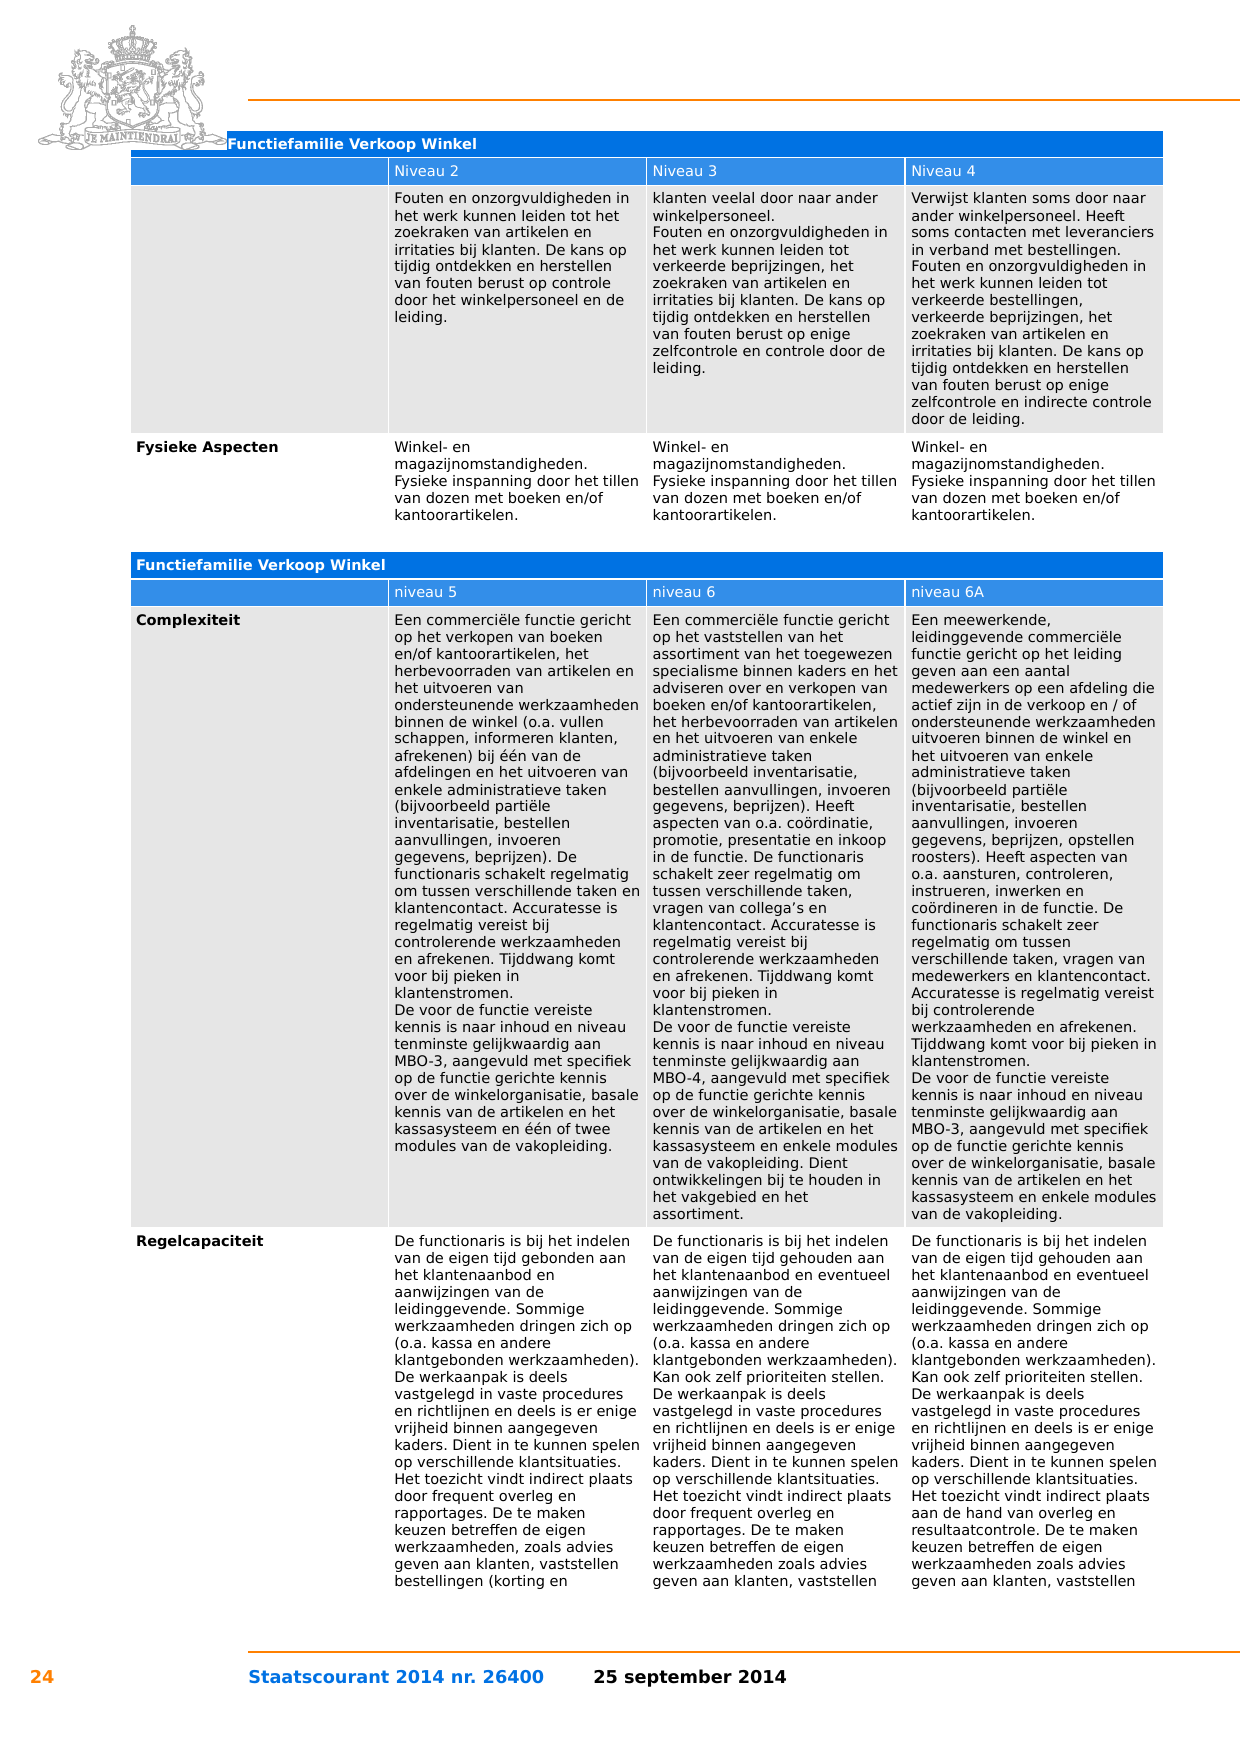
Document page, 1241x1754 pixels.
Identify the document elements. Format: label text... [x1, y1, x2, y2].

table_header Functiefamilie Verkoop Winkel [131, 552, 1163, 578]
table_cell Winkel- en magazijnomstandigheden. Fysieke inspanning door het tillen van dozen met boeken en/of kantoorartikelen. [647, 434, 904, 528]
table_cell Een commerciële functie gericht op het vaststellen van het assortiment van het toegewezen specialisme binnen kaders en het adviseren over en verkopen van boeken en/of kantoorartikelen, het herbevoorraden van artikelen en het uitvoeren van enkele administratieve taken (bijvoorbeeld inventarisatie, bestellen aanvullingen, invoeren gegevens, beprijzen). Heeft aspecten van o.a. coördinatie, promotie, presentatie en inkoop in de functie. De functionaris schakelt zeer regelmatig om tussen verschillende taken, vragen van collega’s en klantencontact. Accuratesse is regelmatig vereist bij controlerende werkzaamheden en afrekenen. Tijddwang komt voor bij pieken in klantenstromen. De voor de functie vereiste kennis is naar inhoud en niveau tenminste gelijkwaardig aan MBO-4, aangevuld met specifiek op de functie gerichte kennis over de winkelorganisatie, basale kennis van de artikelen en het kassasysteem en enkele modules van de vakopleiding. Dient ontwikkelingen bij te houden in het vakgebied en het assortiment. [647, 607, 904, 1227]
table_cell Complexiteit [131, 607, 388, 1227]
table_cell niveau 6 [647, 580, 904, 606]
table_cell Niveau 2 [389, 158, 646, 185]
table_cell Fouten en onzorgvuldigheden in het werk kunnen leiden tot het zoekraken van artikelen en irritaties bij klanten. De kans op tijdig ontdekken en herstellen van fouten berust op controle door het winkelpersoneel en de leiding. [389, 186, 646, 433]
table_cell Niveau 3 [647, 158, 904, 185]
table_cell De functionaris is bij het indelen van de eigen tijd gehouden aan het klantenaanbod en eventueel aanwijzingen van de leidinggevende. Sommige werkzaamheden dringen zich op (o.a. kassa en andere klantgebonden werkzaamheden). Kan ook zelf prioriteiten stellen. De werkaanpak is deels vastgelegd in vaste procedures en richtlijnen en deels is er enige vrijheid binnen aangegeven kaders. Dient in te kunnen spelen op verschillende klantsituaties. Het toezicht vindt indirect plaats door frequent overleg en rapportages. De te maken keuzen betreffen de eigen werkzaamheden zoals advies geven aan klanten, vaststellen [647, 1229, 904, 1594]
picture [38, 25, 227, 150]
table_cell Winkel- en magazijnomstandigheden. Fysieke inspanning door het tillen van dozen met boeken en/of kantoorartikelen. [389, 434, 646, 528]
table_cell [131, 580, 388, 606]
table_cell Een commerciële functie gericht op het verkopen van boeken en/of kantoorartikelen, het herbevoorraden van artikelen en het uitvoeren van ondersteunende werkzaamheden binnen de winkel (o.a. vullen schappen, informeren klanten, afrekenen) bij één van de afdelingen en het uitvoeren van enkele administratieve taken (bijvoorbeeld partiële inventarisatie, bestellen aanvullingen, invoeren gegevens, beprijzen). De functionaris schakelt regelmatig om tussen verschillende taken en klantencontact. Accuratesse is regelmatig vereist bij controlerende werkzaamheden en afrekenen. Tijddwang komt voor bij pieken in klantenstromen. De voor de functie vereiste kennis is naar inhoud en niveau tenminste gelijkwaardig aan MBO-3, aangevuld met specifiek op de functie gerichte kennis over de winkelorganisatie, basale kennis van de artikelen en het kassasysteem en één of twee modules van de vakopleiding. [389, 607, 646, 1227]
table_cell Verwijst klanten soms door naar ander winkelpersoneel. Heeft soms contacten met leveranciers in verband met bestellingen. Fouten en onzorgvuldigheden in het werk kunnen leiden tot verkeerde bestellingen, verkeerde beprijzingen, het zoekraken van artikelen en irritaties bij klanten. De kans op tijdig ontdekken en herstellen van fouten berust op enige zelfcontrole en indirecte controle door de leiding. [906, 186, 1163, 433]
table_cell De functionaris is bij het indelen van de eigen tijd gebonden aan het klantenaanbod en aanwijzingen van de leidinggevende. Sommige werkzaamheden dringen zich op (o.a. kassa en andere klantgebonden werkzaamheden). De werkaanpak is deels vastgelegd in vaste procedures en richtlijnen en deels is er enige vrijheid binnen aangegeven kaders. Dient in te kunnen spelen op verschillende klantsituaties. Het toezicht vindt indirect plaats door frequent overleg en rapportages. De te maken keuzen betreffen de eigen werkzaamheden, zoals advies geven aan klanten, vaststellen bestellingen (korting en [389, 1229, 646, 1594]
table_cell Niveau 4 [906, 158, 1163, 185]
table_cell [131, 158, 388, 185]
table_cell Een meewerkende, leidinggevende commerciële functie gericht op het leiding geven aan een aantal medewerkers op een afdeling die actief zijn in de verkoop en / of ondersteunende werkzaamheden uitvoeren binnen de winkel en het uitvoeren van enkele administratieve taken (bijvoorbeeld partiële inventarisatie, bestellen aanvullingen, invoeren gegevens, beprijzen, opstellen roosters). Heeft aspecten van o.a. aansturen, controleren, instrueren, inwerken en coördineren in de functie. De functionaris schakelt zeer regelmatig om tussen verschillende taken, vragen van medewerkers en klantencontact. Accuratesse is regelmatig vereist bij controlerende werkzaamheden en afrekenen. Tijddwang komt voor bij pieken in klantenstromen. De voor de functie vereiste kennis is naar inhoud en niveau tenminste gelijkwaardig aan MBO-3, aangevuld met specifiek op de functie gerichte kennis over de winkelorganisatie, basale kennis van de artikelen en het kassasysteem en enkele modules van de vakopleiding. [906, 607, 1163, 1227]
table_cell niveau 5 [389, 580, 646, 606]
table_cell klanten veelal door naar ander winkelpersoneel. Fouten en onzorgvuldigheden in het werk kunnen leiden tot verkeerde beprijzingen, het zoekraken van artikelen en irritaties bij klanten. De kans op tijdig ontdekken en herstellen van fouten berust op enige zelfcontrole en controle door de leiding. [647, 186, 904, 433]
table_cell Winkel- en magazijnomstandigheden. Fysieke inspanning door het tillen van dozen met boeken en/of kantoorartikelen. [906, 434, 1163, 528]
table_cell [131, 186, 388, 433]
table_cell niveau 6A [906, 580, 1163, 606]
table_cell Fysieke Aspecten [131, 434, 388, 528]
table_cell Regelcapaciteit [131, 1229, 388, 1594]
table_cell De functionaris is bij het indelen van de eigen tijd gehouden aan het klantenaanbod en eventueel aanwijzingen van de leidinggevende. Sommige werkzaamheden dringen zich op (o.a. kassa en andere klantgebonden werkzaamheden). Kan ook zelf prioriteiten stellen. De werkaanpak is deels vastgelegd in vaste procedures en richtlijnen en deels is er enige vrijheid binnen aangegeven kaders. Dient in te kunnen spelen op verschillende klantsituaties. Het toezicht vindt indirect plaats aan de hand van overleg en resultaatcontrole. De te maken keuzen betreffen de eigen werkzaamheden zoals advies geven aan klanten, vaststellen [906, 1229, 1163, 1594]
table_header Functiefamilie Verkoop Winkel [131, 131, 1163, 157]
